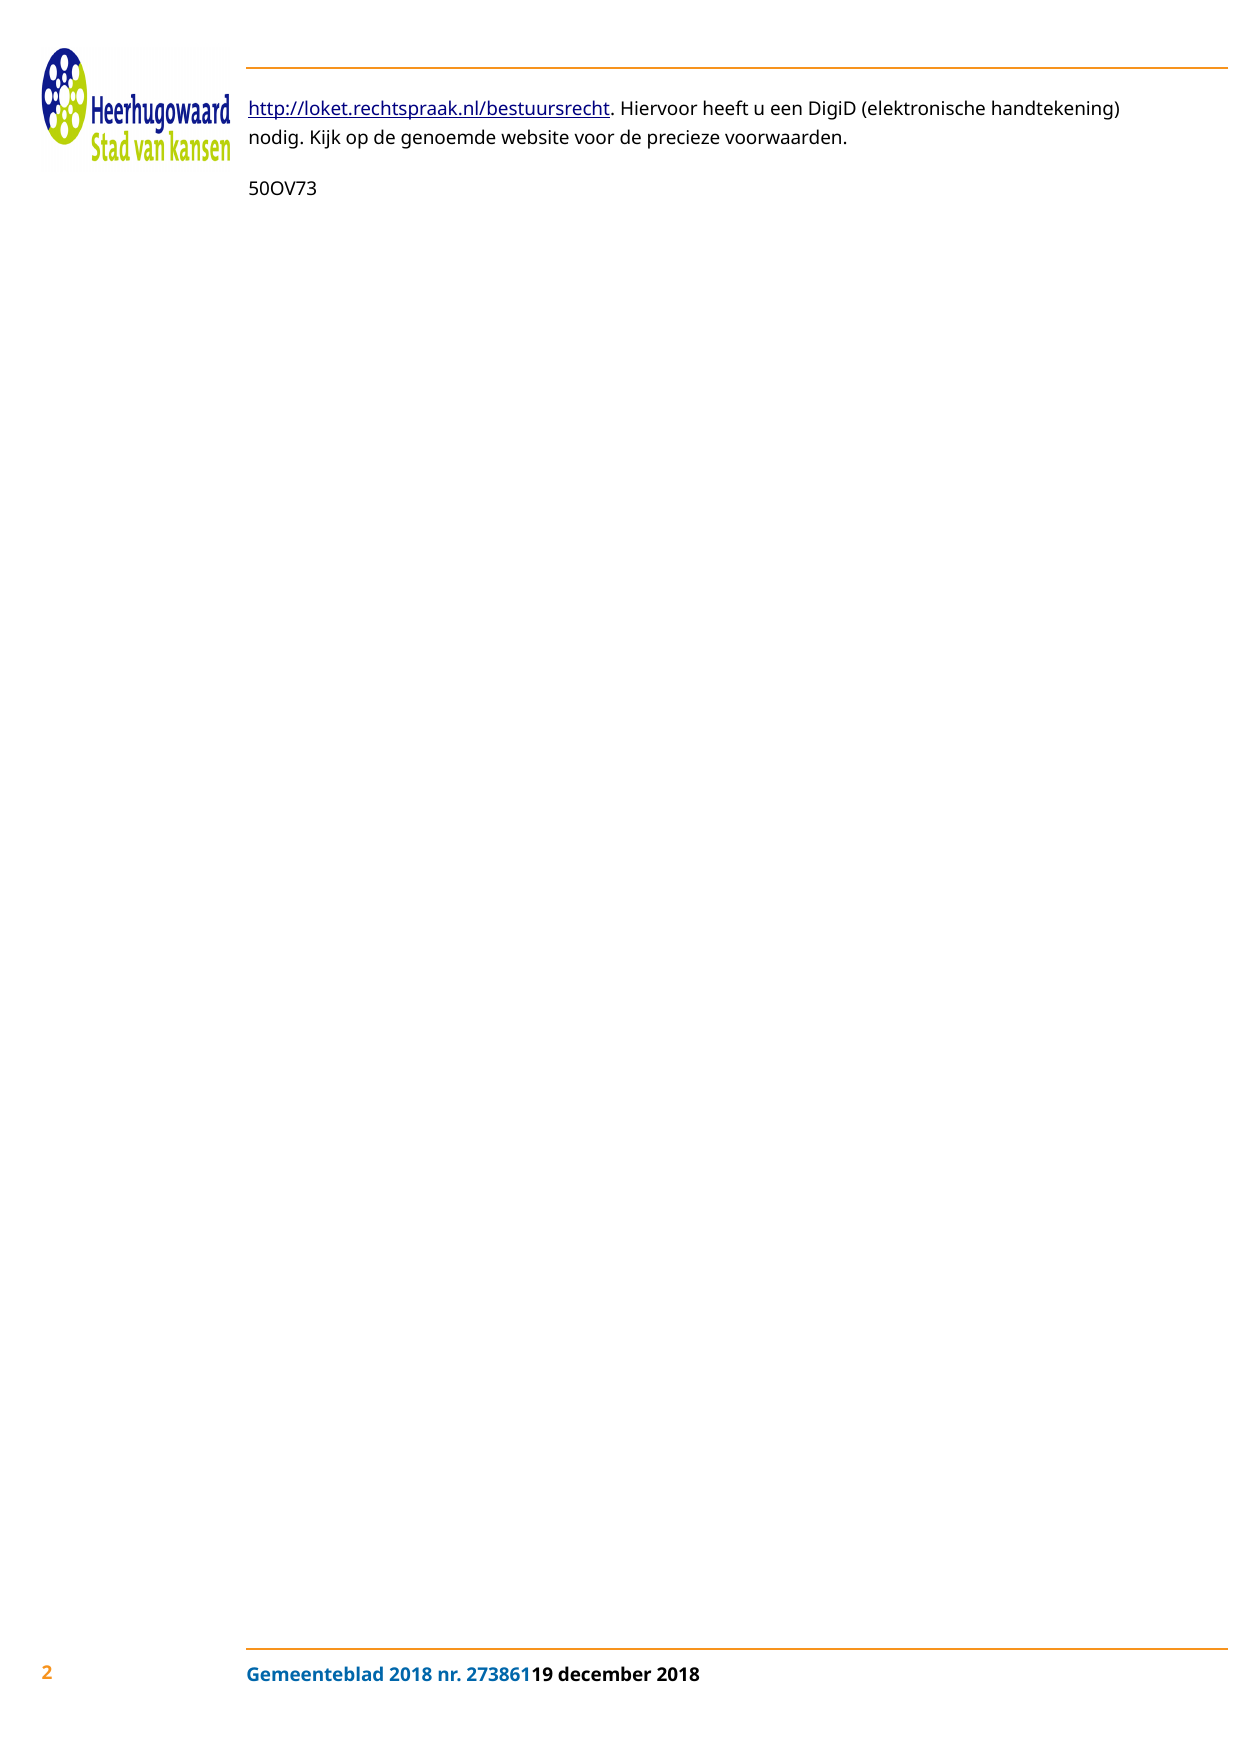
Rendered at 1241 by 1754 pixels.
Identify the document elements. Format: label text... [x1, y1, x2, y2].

picture [41, 47, 231, 172]
text 50OV73 [248, 175, 1152, 201]
text http://loket.rechtspraak.nl/bestuursrecht. Hiervoor heeft u een DigiD (elektronische handtekening) nodig. Kijk op de genoemde website voor de precieze voorwaarden. [248, 95, 1152, 150]
